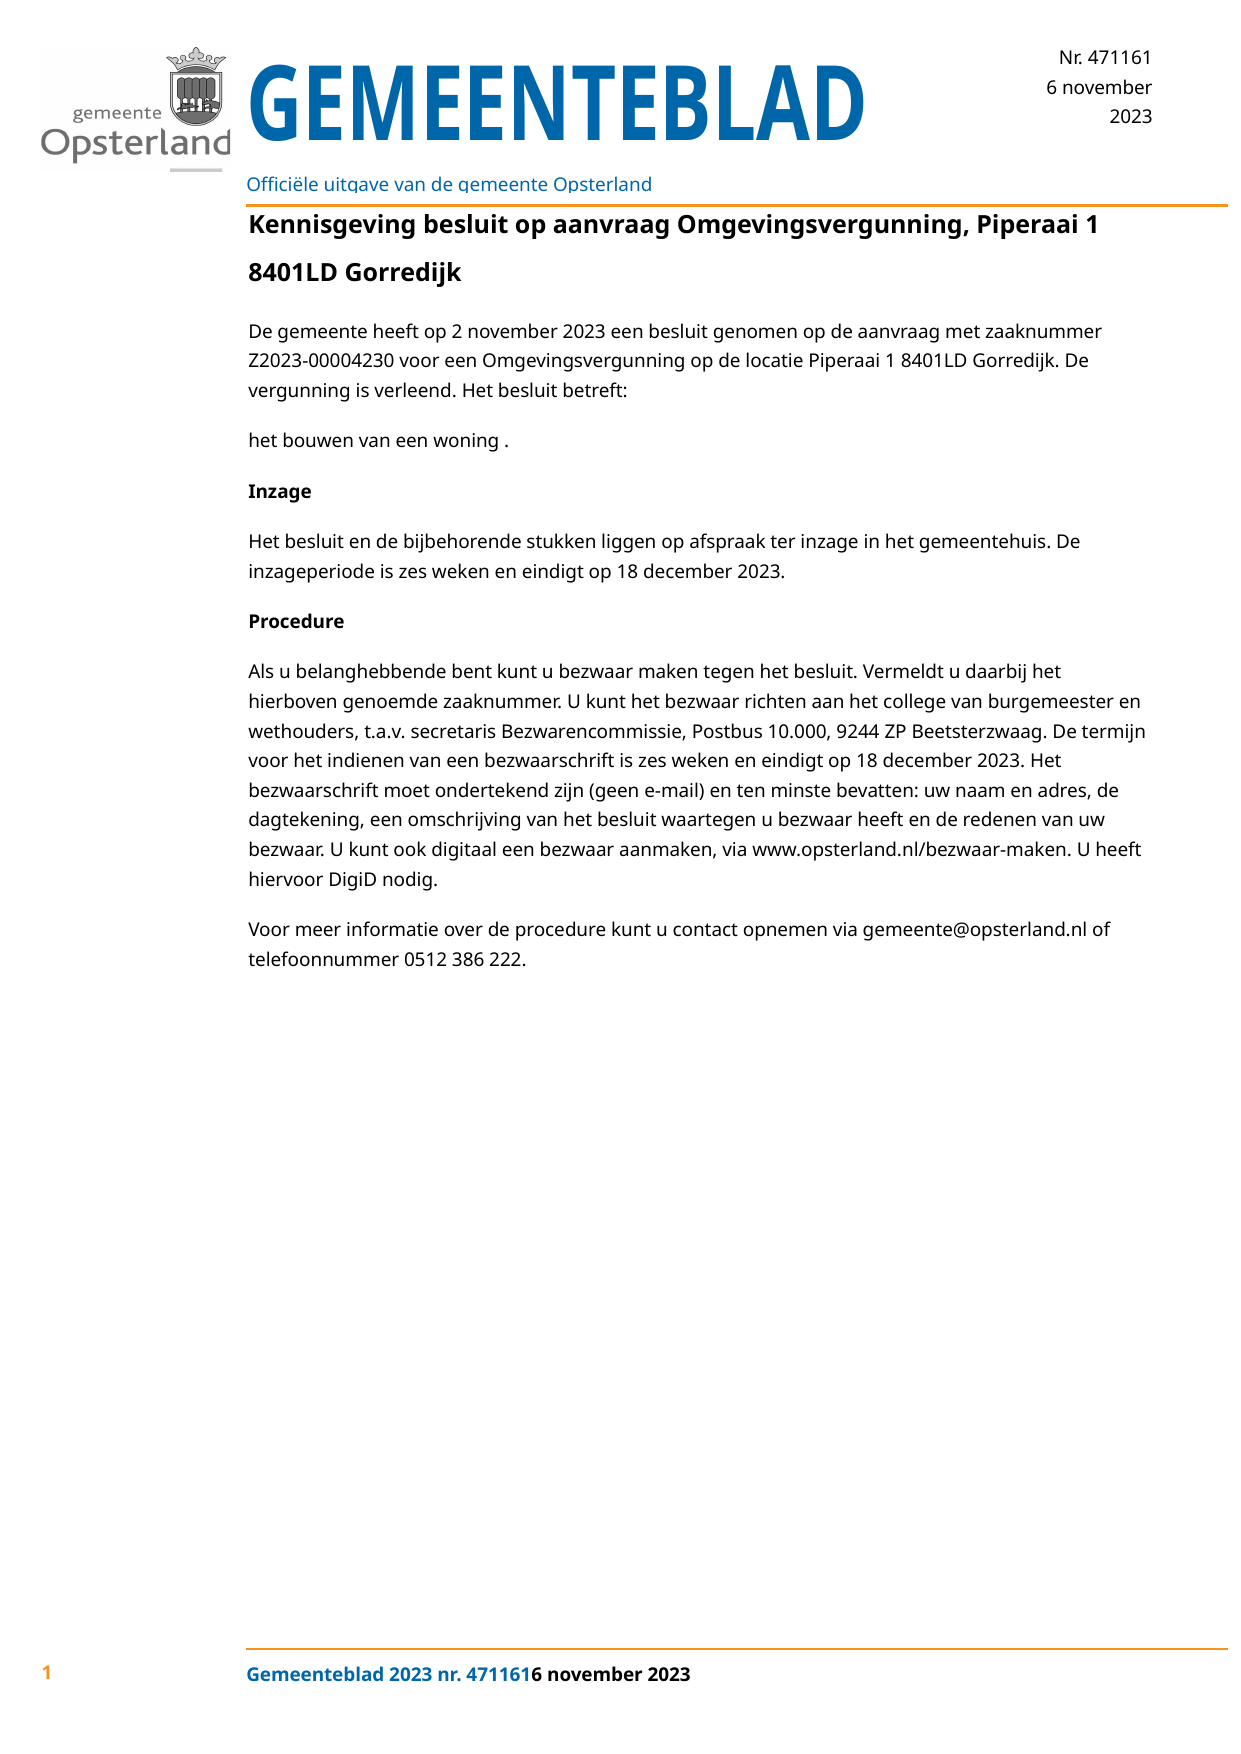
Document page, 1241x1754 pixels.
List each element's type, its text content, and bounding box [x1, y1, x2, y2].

text Kennisgeving besluit op aanvraag Omgevingsvergunning, Piperaai 1 8401LD Gorredijk [248, 207, 1152, 288]
text De gemeente heeft op 2 november 2023 een besluit genomen op de aanvraag met zaaknummer Z2023-00004230 voor een Omgevingsvergunning op de locatie Piperaai 1 8401LD Gorredijk. De vergunning is verleend. Het besluit betreft: [248, 318, 1152, 403]
text Het besluit en de bijbehorende stukken liggen op afspraak ter inzage in het gemeentehuis. De inzageperiode is zes weken en eindigt op 18 december 2023. [248, 528, 1152, 584]
text Als u belanghebbende bent kunt u bezwaar maken tegen het besluit. Vermeldt u daarbij het hierboven genoemde zaaknummer. U kunt het bezwaar richten aan het college van burgemeester en wethouders, t.a.v. secretaris Bezwarencommissie, Postbus 10.000, 9244 ZP Beetsterzwaag. De termijn voor het indienen van een bezwaarschrift is zes weken en eindigt op 18 december 2023. Het bezwaarschrift moet ondertekend zijn (geen e-mail) en ten minste bevatten: uw naam en adres, de dagtekening, een omschrijving van het besluit waartegen u bezwaar heeft en de redenen van uw bezwaar. U kunt ook digitaal een bezwaar aanmaken, via www.opsterland.nl/bezwaar-maken. U heeft hiervoor DigiD nodig. [248, 659, 1152, 892]
text Inzage [248, 478, 1152, 504]
picture [41, 47, 231, 172]
text het bouwen van een woning . [248, 427, 1152, 453]
text Voor meer informatie over de procedure kunt u contact opnemen via gemeente@opsterland.nl of telefoonnummer 0512 386 222. [248, 916, 1152, 972]
text Procedure [248, 608, 1152, 634]
